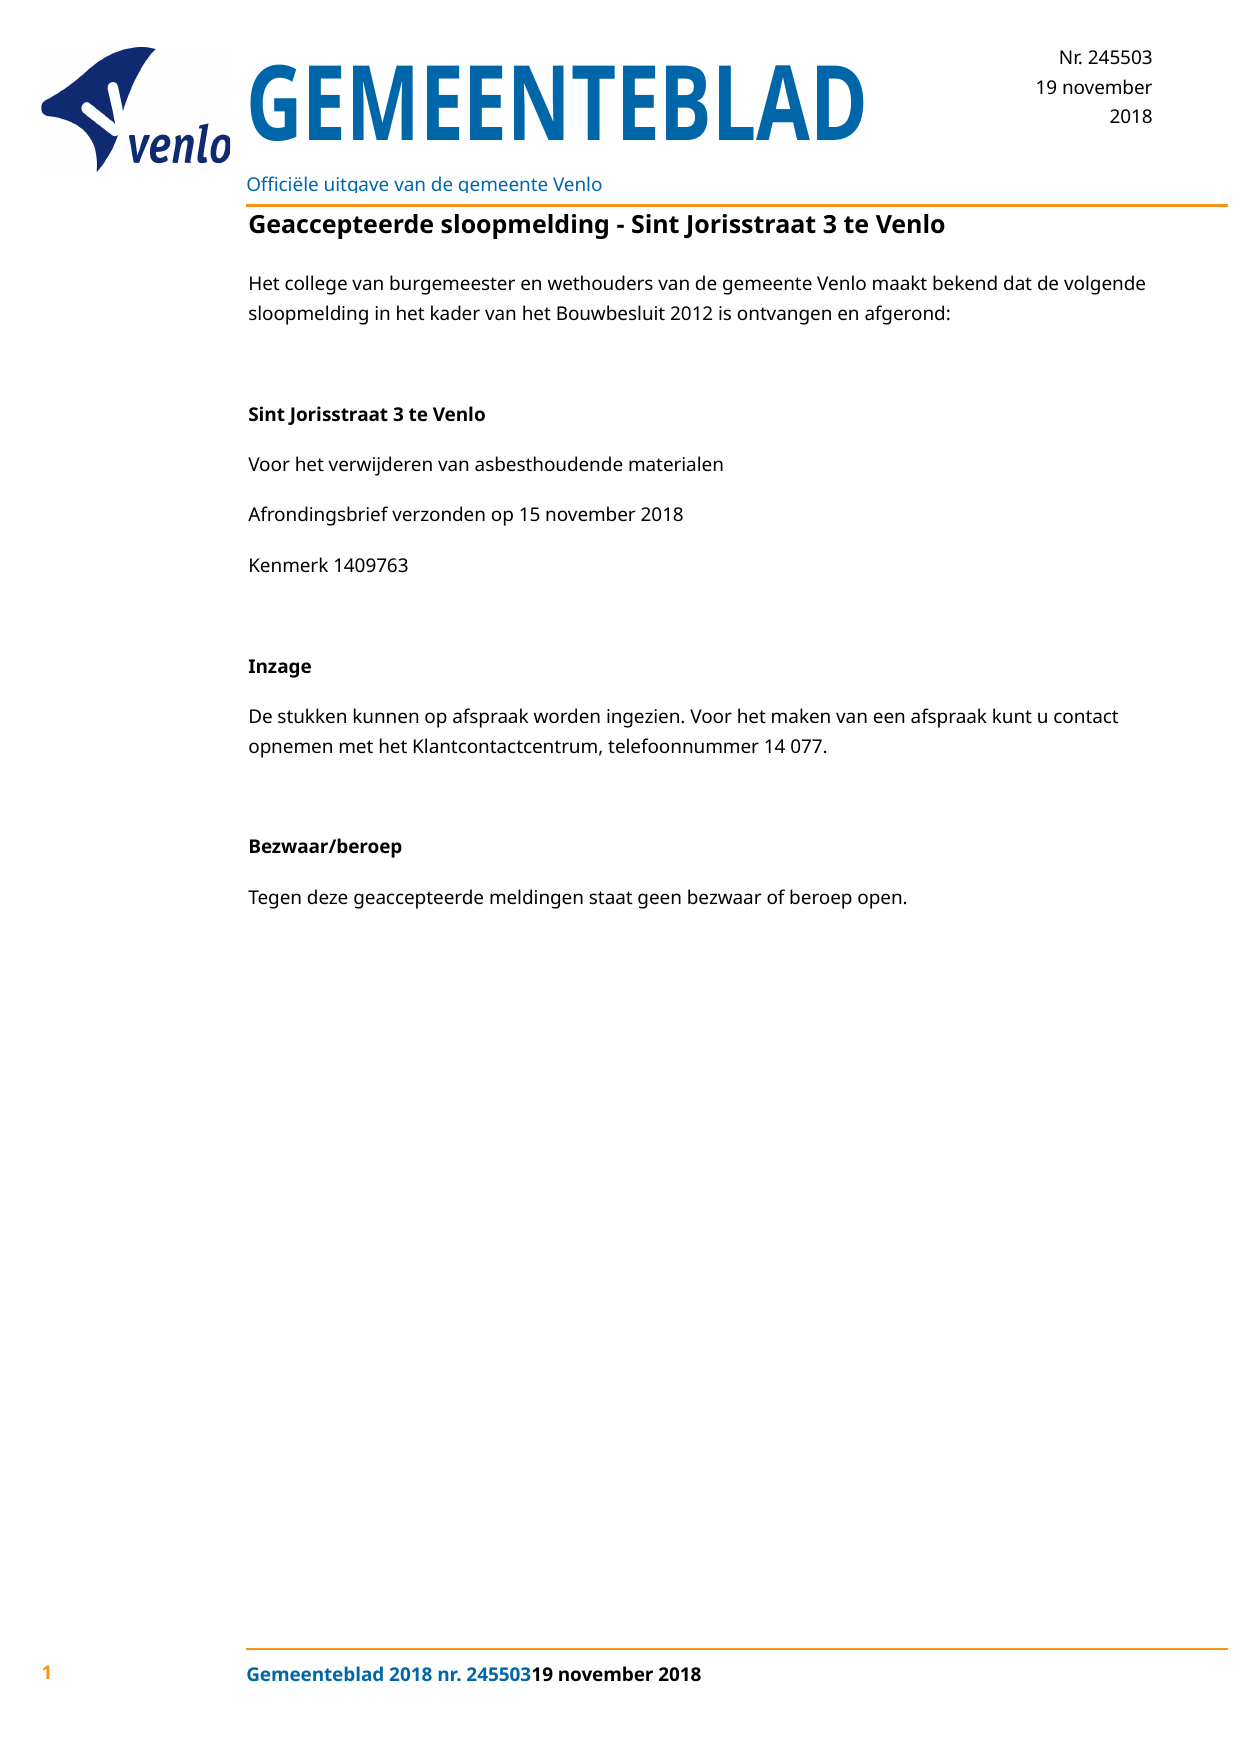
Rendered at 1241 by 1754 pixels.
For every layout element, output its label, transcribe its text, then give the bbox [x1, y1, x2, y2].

text Tegen deze geaccepteerde meldingen staat geen bezwaar of beroep open. [248, 884, 1152, 910]
text Sint Jorisstraat 3 te Venlo [248, 401, 1152, 426]
text De stukken kunnen op afspraak worden ingezien. Voor het maken van een afspraak kunt u contact opnemen met het Klantcontactcentrum, telefoonnummer 14 077. [248, 703, 1152, 758]
text Het college van burgemeester en wethouders van de gemeente Venlo maakt bekend dat de volgende sloopmelding in het kader van het Bouwbesluit 2012 is ontvangen en afgerond: [248, 270, 1152, 326]
picture [41, 47, 231, 172]
text Geaccepteerde sloopmelding - Sint Jorisstraat 3 te Venlo [248, 207, 1152, 241]
text Inzage [248, 653, 1152, 678]
text Bezwaar/beroep [248, 834, 1152, 859]
text Voor het verwijderen van asbesthoudende materialen [248, 451, 1152, 477]
text Kenmerk 1409763 [248, 552, 1152, 578]
text Afrondingsbrief verzonden op 15 november 2018 [248, 502, 1152, 527]
